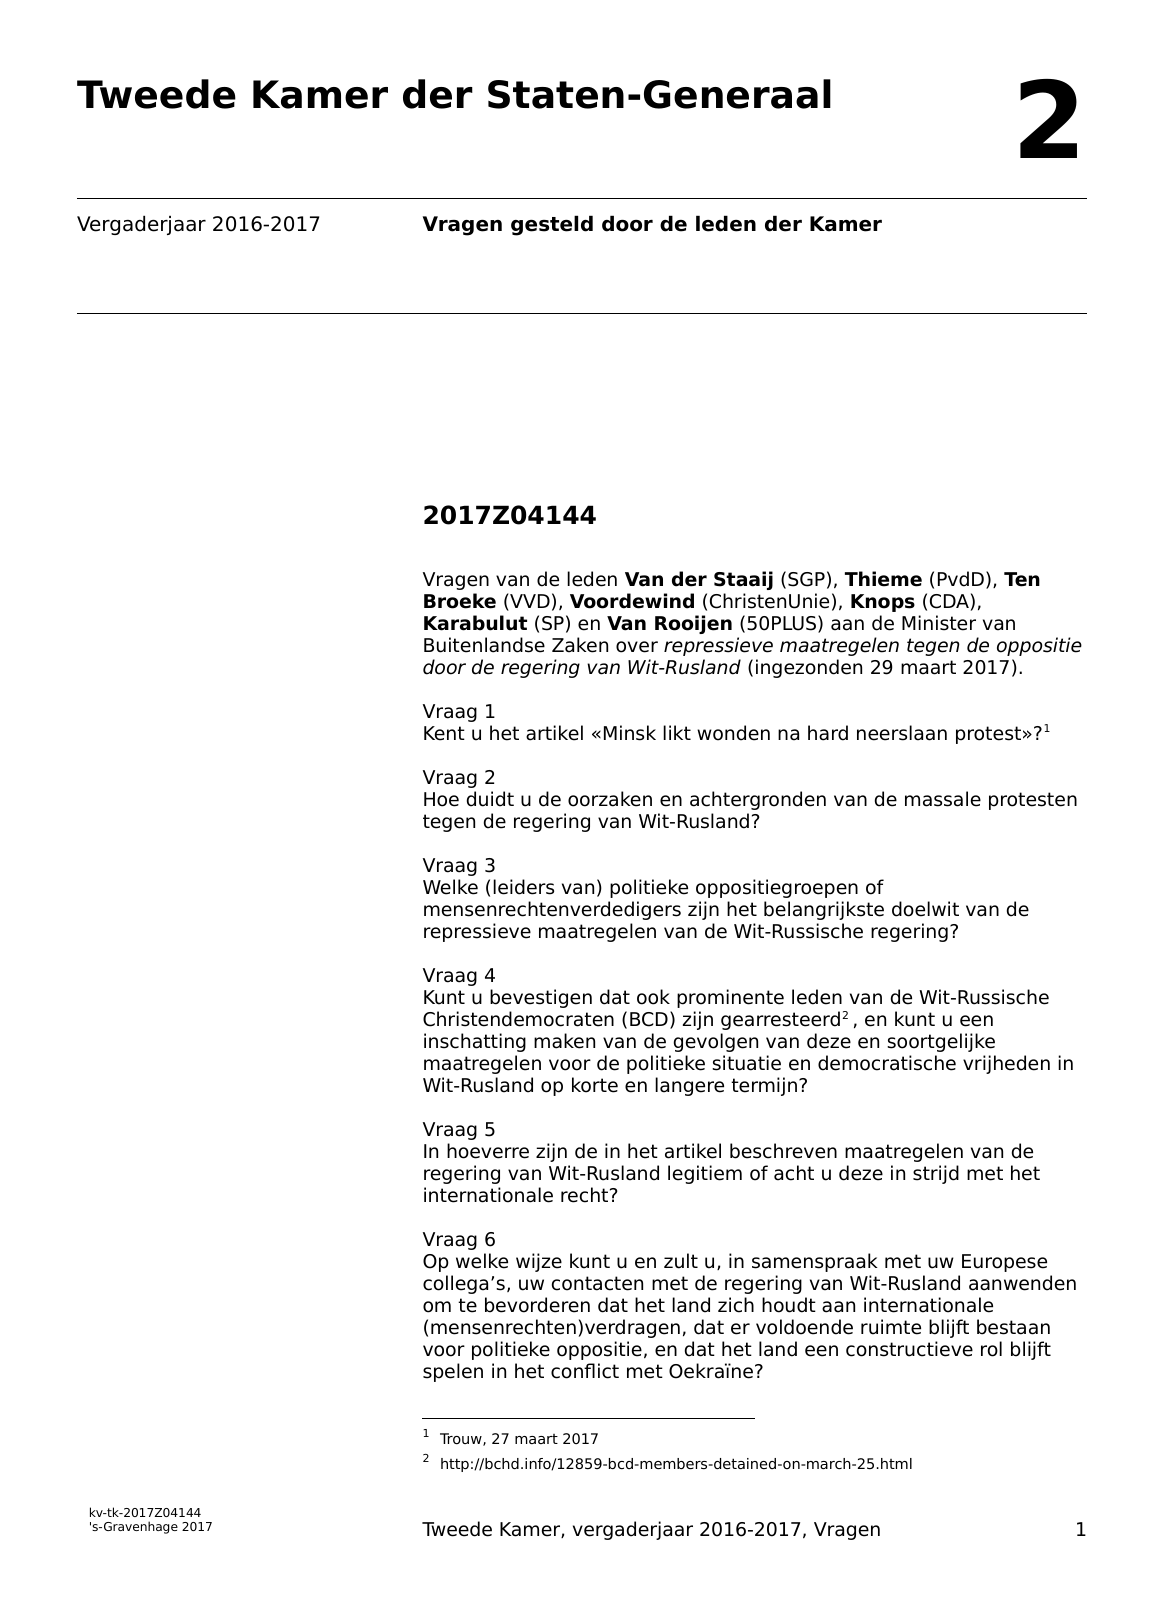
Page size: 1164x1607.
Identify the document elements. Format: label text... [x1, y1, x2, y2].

text Vraag 1 [422, 701, 1087, 723]
text Kent u het artikel «Minsk likt wonden na hard neerslaan protest»? [422, 723, 1087, 745]
text kv-tk-2017Z04144 [88, 1506, 323, 1520]
text Vraag 5 [422, 1119, 1087, 1141]
table_header Tweede Kamer der Staten-Generaal [77, 59, 886, 198]
text Vragen van de leden Van der Staaij (SGP), Thieme (PvdD), Ten Broeke (VVD), Voordewind (ChristenUnie), Knops (CDA), Karabulut (SP) en Van Rooijen (50PLUS) aan de Minister van Buitenlandse Zaken over repressieve maatregelen tegen de oppositie door de regering van Wit-Rusland (ingezonden 29 maart 2017). [422, 569, 1087, 679]
text Welke (leiders van) politieke oppositiegroepen of mensenrechtenverdedigers zijn het belangrijkste doelwit van de repressieve maatregelen van de Wit-Russische regering? [422, 877, 1087, 943]
text Vraag 4 [422, 965, 1087, 987]
text Trouw, 27 maart 2017 [422, 1427, 1087, 1449]
text Op welke wijze kunt u en zult u, in samenspraak met uw Europese collega’s, uw contacten met de regering van Wit-Rusland aanwenden om te bevorderen dat het land zich houdt aan internationale (mensenrechten)verdragen, dat er voldoende ruimte blijft bestaan voor politieke oppositie, en dat het land een constructieve rol blijft spelen in het conflict met Oekraïne? [422, 1251, 1087, 1383]
text Vraag 2 [422, 767, 1087, 789]
text Vraag 3 [422, 855, 1087, 877]
table_cell Vergaderjaar 2016-2017 [77, 199, 422, 313]
text Kunt u bevestigen dat ook prominente leden van de Wit-Russische Christendemocraten (BCD) zijn gearresteerd, en kunt u een inschatting maken van de gevolgen van deze en soortgelijke maatregelen voor de politieke situatie en democratische vrijheden in Wit-Rusland op korte en langere termijn? [422, 987, 1087, 1097]
table_cell Vragen gesteld door de leden der Kamer [422, 199, 1087, 313]
text 2017Z04144 [422, 501, 1087, 531]
text http://bchd.info/12859-bcd-members-detained-on-march-25.html [422, 1452, 1087, 1474]
text Hoe duidt u de oorzaken en achtergronden van de massale protesten tegen de regering van Wit-Rusland? [422, 789, 1087, 833]
text Vraag 6 [422, 1229, 1087, 1251]
table_header 2 [886, 59, 1087, 198]
text 's-Gravenhage 2017 [88, 1520, 323, 1534]
text In hoeverre zijn de in het artikel beschreven maatregelen van de regering van Wit-Rusland legitiem of acht u deze in strijd met het internationale recht? [422, 1141, 1087, 1207]
